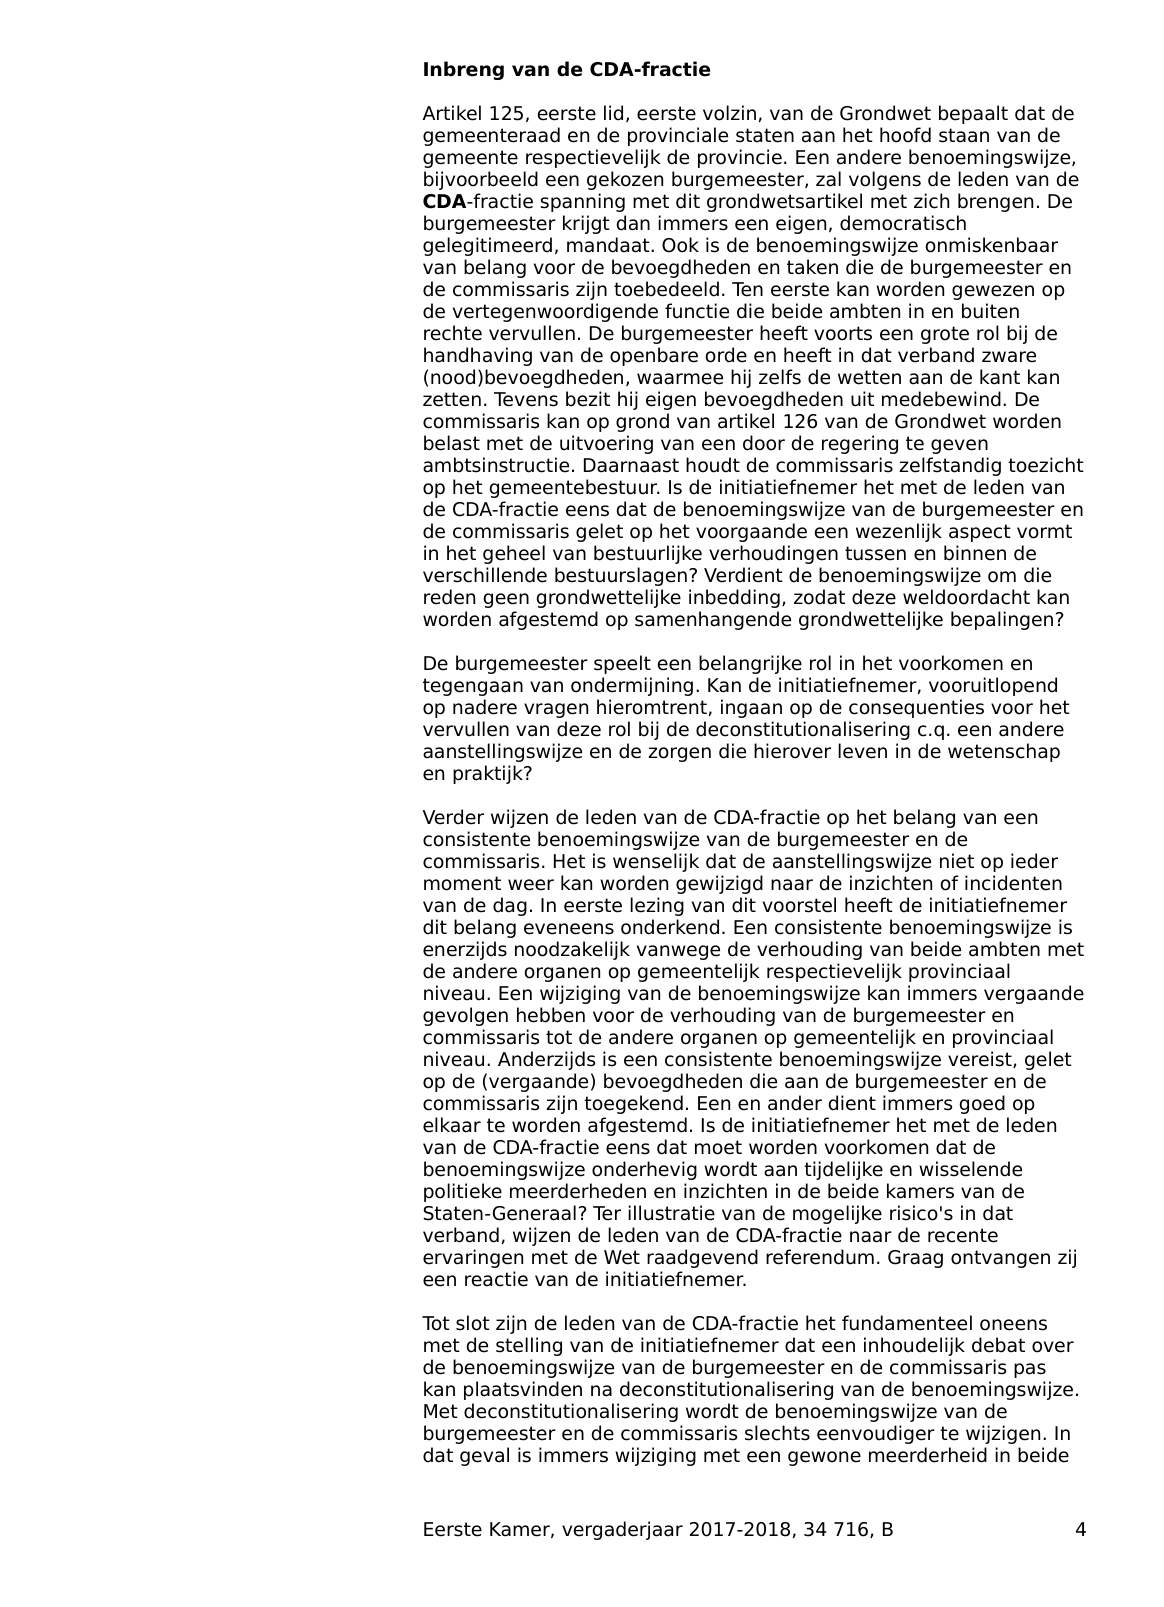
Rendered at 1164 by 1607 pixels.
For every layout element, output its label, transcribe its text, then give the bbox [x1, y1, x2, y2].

text De burgemeester speelt een belangrijke rol in het voorkomen en tegengaan van ondermijning. Kan de initiatiefnemer, vooruitlopend op nadere vragen hieromtrent, ingaan op de consequenties voor het vervullen van deze rol bij de deconstitutionalisering c.q. een andere aanstellingswijze en de zorgen die hierover leven in de wetenschap en praktijk? [422, 653, 1087, 785]
text Tot slot zijn de leden van de CDA-fractie het fundamenteel oneens met de stelling van de initiatiefnemer dat een inhoudelijk debat over de benoemingswijze van de burgemeester en de commissaris pas kan plaatsvinden na deconstitutionalisering van de benoemingswijze. Met deconstitutionalisering wordt de benoemingswijze van de burgemeester en de commissaris slechts eenvoudiger te wijzigen. In dat geval is immers wijziging met een gewone meerderheid in beide [422, 1313, 1087, 1467]
text Artikel 125, eerste lid, eerste volzin, van de Grondwet bepaalt dat de gemeenteraad en de provinciale staten aan het hoofd staan van de gemeente respectievelijk de provincie. Een andere benoemingswijze, bijvoorbeeld een gekozen burgemeester, zal volgens de leden van de CDA-fractie spanning met dit grondwetsartikel met zich brengen. De burgemeester krijgt dan immers een eigen, democratisch gelegitimeerd, mandaat. Ook is de benoemingswijze onmiskenbaar van belang voor de bevoegdheden en taken die de burgemeester en de commissaris zijn toebedeeld. Ten eerste kan worden gewezen op de vertegenwoordigende functie die beide ambten in en buiten rechte vervullen. De burgemeester heeft voorts een grote rol bij de handhaving van de openbare orde en heeft in dat verband zware (nood)bevoegdheden, waarmee hij zelfs de wetten aan de kant kan zetten. Tevens bezit hij eigen bevoegdheden uit medebewind. De commissaris kan op grond van artikel 126 van de Grondwet worden belast met de uitvoering van een door de regering te geven ambtsinstructie. Daarnaast houdt de commissaris zelfstandig toezicht op het gemeentebestuur. Is de initiatiefnemer het met de leden van de CDA-fractie eens dat de benoemingswijze van de burgemeester en de commissaris gelet op het voorgaande een wezenlijk aspect vormt in het geheel van bestuurlijke verhoudingen tussen en binnen de verschillende bestuurslagen? Verdient de benoemingswijze om die reden geen grondwettelijke inbedding, zodat deze weldoordacht kan worden afgestemd op samenhangende grondwettelijke bepalingen? [422, 103, 1087, 631]
subtitle Inbreng van de CDA-fractie [422, 59, 1087, 81]
text Verder wijzen de leden van de CDA-fractie op het belang van een consistente benoemingswijze van de burgemeester en de commissaris. Het is wenselijk dat de aanstellingswijze niet op ieder moment weer kan worden gewijzigd naar de inzichten of incidenten van de dag. In eerste lezing van dit voorstel heeft de initiatiefnemer dit belang eveneens onderkend. Een consistente benoemingswijze is enerzijds noodzakelijk vanwege de verhouding van beide ambten met de andere organen op gemeentelijk respectievelijk provinciaal niveau. Een wijziging van de benoemingswijze kan immers vergaande gevolgen hebben voor de verhouding van de burgemeester en commissaris tot de andere organen op gemeentelijk en provinciaal niveau. Anderzijds is een consistente benoemingswijze vereist, gelet op de (vergaande) bevoegdheden die aan de burgemeester en de commissaris zijn toegekend. Een en ander dient immers goed op elkaar te worden afgestemd. Is de initiatiefnemer het met de leden van de CDA-fractie eens dat moet worden voorkomen dat de benoemingswijze onderhevig wordt aan tijdelijke en wisselende politieke meerderheden en inzichten in de beide kamers van de Staten-Generaal? Ter illustratie van de mogelijke risico's in dat verband, wijzen de leden van de CDA-fractie naar de recente ervaringen met de Wet raadgevend referendum. Graag ontvangen zij een reactie van de initiatiefnemer. [422, 807, 1087, 1291]
